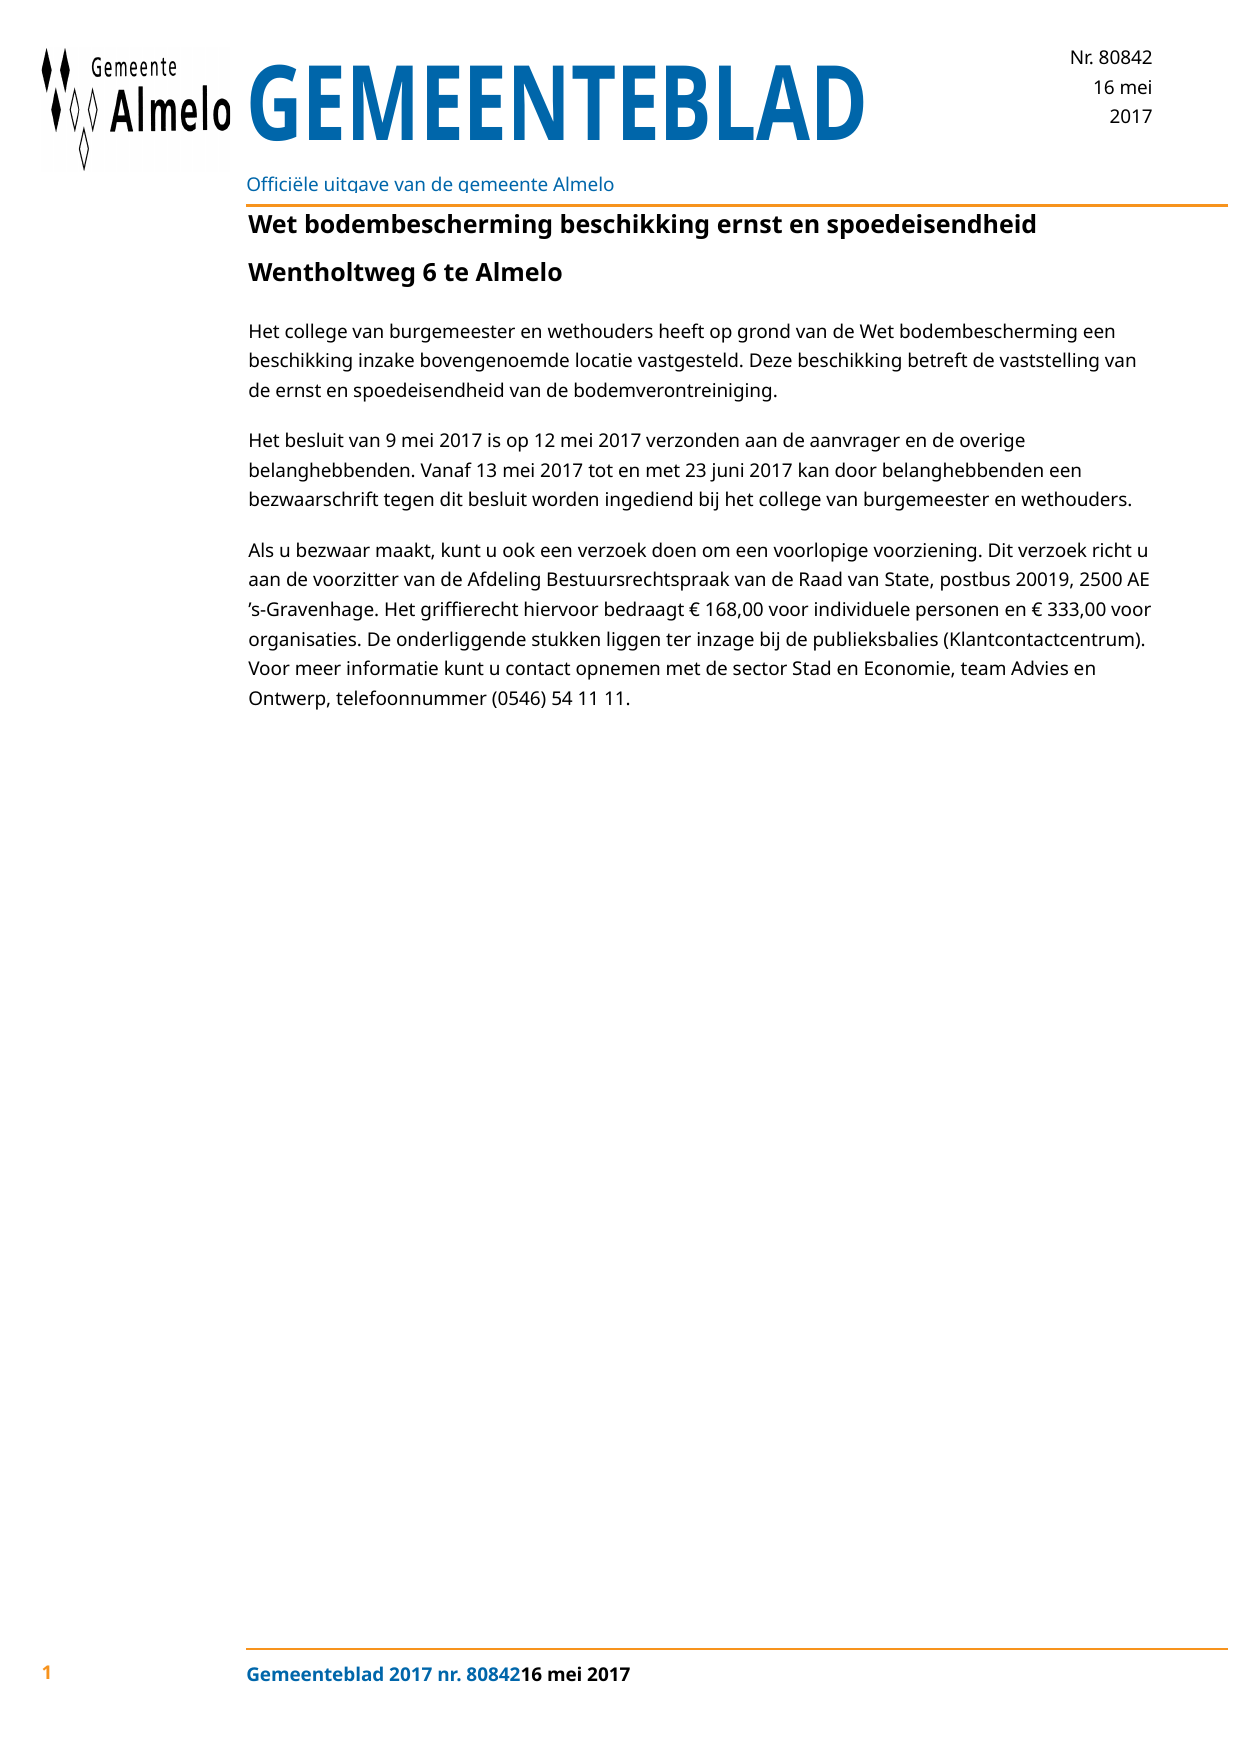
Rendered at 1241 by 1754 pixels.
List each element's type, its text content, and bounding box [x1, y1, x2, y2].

picture [41, 47, 231, 172]
text Als u bezwaar maakt, kunt u ook een verzoek doen om een voorlopige voorziening. Dit verzoek richt u aan de voorzitter van de Afdeling Bestuursrechtspraak van de Raad van State, postbus 20019, 2500 AE ’s-Gravenhage. Het griffierecht hiervoor bedraagt € 168,00 voor individuele personen en € 333,00 voor organisaties. De onderliggende stukken liggen ter inzage bij de publieksbalies (Klantcontactcentrum). Voor meer informatie kunt u contact opnemen met de sector Stad en Economie, team Advies en Ontwerp, telefoonnummer (0546) 54 11 11. [248, 537, 1152, 711]
text Het college van burgemeester en wethouders heeft op grond van de Wet bodembescherming een beschikking inzake bovengenoemde locatie vastgesteld. Deze beschikking betreft de vaststelling van de ernst en spoedeisendheid van de bodemverontreiniging. [248, 318, 1152, 403]
text Wet bodembescherming beschikking ernst en spoedeisendheid Wentholtweg 6 te Almelo [248, 207, 1152, 288]
text Het besluit van 9 mei 2017 is op 12 mei 2017 verzonden aan de aanvrager en de overige belanghebbenden. Vanaf 13 mei 2017 tot en met 23 juni 2017 kan door belanghebbenden een bezwaarschrift tegen dit besluit worden ingediend bij het college van burgemeester en wethouders. [248, 427, 1152, 512]
